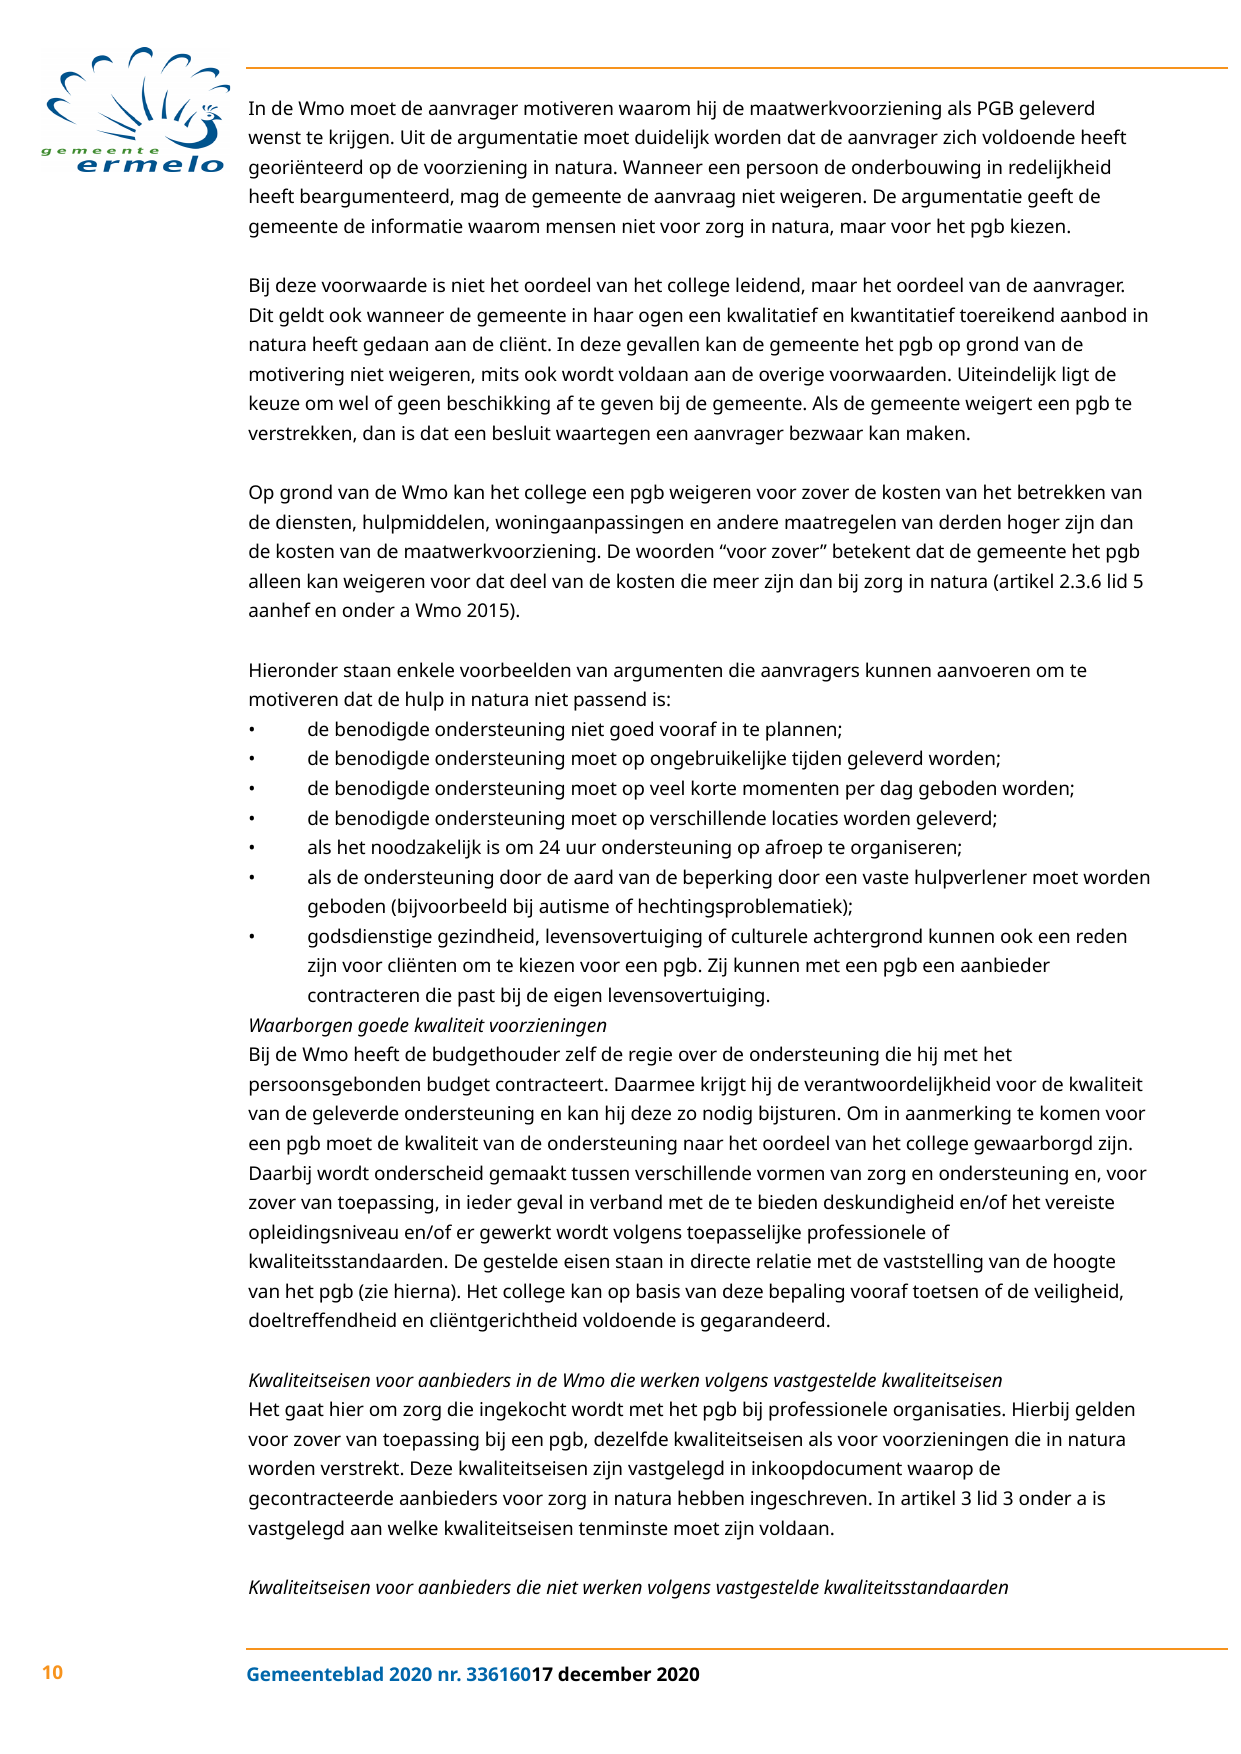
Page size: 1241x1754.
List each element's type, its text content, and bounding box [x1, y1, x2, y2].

text Hieronder staan enkele voorbeelden van argumenten die aanvragers kunnen aanvoeren om te motiveren dat de hulp in natura niet passend is: [248, 657, 1152, 712]
text Waarborgen goede kwaliteit voorzieningen [248, 1012, 1152, 1038]
text In de Wmo moet de aanvrager motiveren waarom hij de maatwerkvoorziening als PGB geleverd wenst te krijgen. Uit de argumentatie moet duidelijk worden dat de aanvrager zich voldoende heeft georiënteerd op de voorziening in natura. Wanneer een persoon de onderbouwing in redelijkheid heeft beargumenteerd, mag de gemeente de aanvraag niet weigeren. De argumentatie geeft de gemeente de informatie waarom mensen niet voor zorg in natura, maar voor het pgb kiezen. [248, 95, 1152, 239]
picture [41, 47, 231, 172]
text Bij deze voorwaarde is niet het oordeel van het college leidend, maar het oordeel van de aanvrager. Dit geldt ook wanneer de gemeente in haar ogen een kwalitatief en kwantitatief toereikend aanbod in natura heeft gedaan aan de cliënt. In deze gevallen kan de gemeente het pgb op grond van de motivering niet weigeren, mits ook wordt voldaan aan de overige voorwaarden. Uiteindelijk ligt de keuze om wel of geen beschikking af te geven bij de gemeente. Als de gemeente weigert een pgb te verstrekken, dan is dat een besluit waartegen een aanvrager bezwaar kan maken. [248, 272, 1152, 446]
text Bij de Wmo heeft de budgethouder zelf de regie over de ondersteuning die hij met het persoonsgebonden budget contracteert. Daarmee krijgt hij de verantwoordelijkheid voor de kwaliteit van de geleverde ondersteuning en kan hij deze zo nodig bijsturen. Om in aanmerking te komen voor een pgb moet de kwaliteit van de ondersteuning naar het oordeel van het college gewaarborgd zijn. Daarbij wordt onderscheid gemaakt tussen verschillende vormen van zorg en ondersteuning en, voor zover van toepassing, in ieder geval in verband met de te bieden deskundigheid en/of het vereiste opleidingsniveau en/of er gewerkt wordt volgens toepasselijke professionele of kwaliteitsstandaarden. De gestelde eisen staan in directe relatie met de vaststelling van de hoogte van het pgb (zie hierna). Het college kan op basis van deze bepaling vooraf toetsen of de veiligheid, doeltreffendheid en cliëntgerichtheid voldoende is gegarandeerd. [248, 1041, 1152, 1333]
text Op grond van de Wmo kan het college een pgb weigeren voor zover de kosten van het betrekken van de diensten, hulpmiddelen, woningaanpassingen en andere maatregelen van derden hoger zijn dan de kosten van de maatwerkvoorziening. De woorden “voor zover” betekent dat de gemeente het pgb alleen kan weigeren voor dat deel van de kosten die meer zijn dan bij zorg in natura (artikel 2.3.6 lid 5 aanhef en onder a Wmo 2015). [248, 479, 1152, 623]
text Kwaliteitseisen voor aanbieders in de Wmo die werken volgens vastgestelde kwaliteitseisen [248, 1367, 1152, 1393]
list de benodigde ondersteuning niet goed vooraf in te plannen; [248, 716, 1152, 742]
text Het gaat hier om zorg die ingekocht wordt met het pgb bij professionele organisaties. Hierbij gelden voor zover van toepassing bij een pgb, dezelfde kwaliteitseisen als voor voorzieningen die in natura worden verstrekt. Deze kwaliteitseisen zijn vastgelegd in inkoopdocument waarop de gecontracteerde aanbieders voor zorg in natura hebben ingeschreven. In artikel 3 lid 3 onder a is vastgelegd aan welke kwaliteitseisen tenminste moet zijn voldaan. [248, 1396, 1152, 1541]
list de benodigde ondersteuning moet op verschillende locaties worden geleverd; [248, 805, 1152, 831]
list als de ondersteuning door de aard van de beperking door een vaste hulpverlener moet worden geboden (bijvoorbeeld bij autisme of hechtingsproblematiek); [248, 864, 1152, 919]
text Kwaliteitseisen voor aanbieders die niet werken volgens vastgestelde kwaliteitsstandaarden [248, 1574, 1152, 1600]
list de benodigde ondersteuning moet op veel korte momenten per dag geboden worden; [248, 775, 1152, 801]
list godsdienstige gezindheid, levensovertuiging of culturele achtergrond kunnen ook een reden zijn voor cliënten om te kiezen voor een pgb. Zij kunnen met een pgb een aanbieder contracteren die past bij de eigen levensovertuiging. [248, 923, 1152, 1008]
list als het noodzakelijk is om 24 uur ondersteuning op afroep te organiseren; [248, 834, 1152, 860]
list de benodigde ondersteuning moet op ongebruikelijke tijden geleverd worden; [248, 746, 1152, 771]
